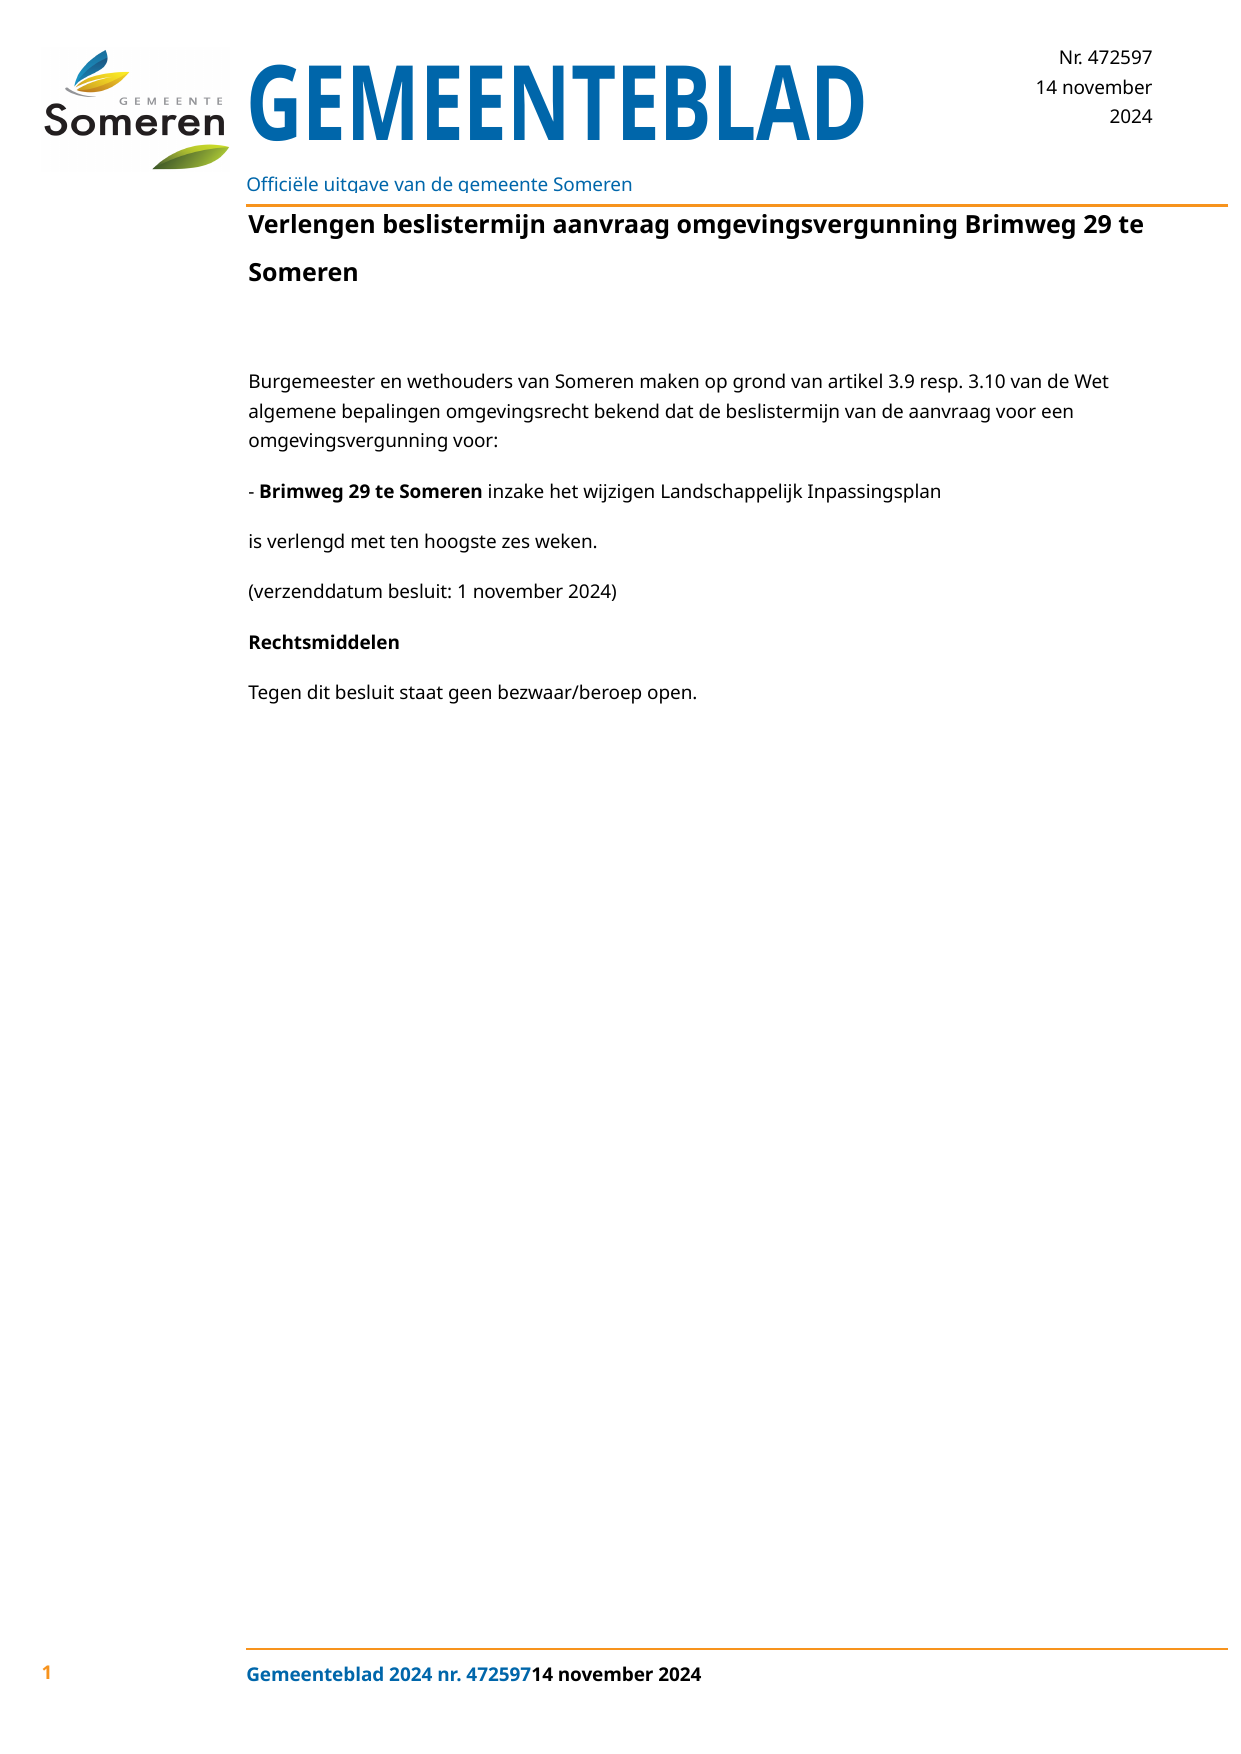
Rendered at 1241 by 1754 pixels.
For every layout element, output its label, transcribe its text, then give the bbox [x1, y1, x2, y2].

text Burgemeester en wethouders van Someren maken op grond van artikel 3.9 resp. 3.10 van de Wet algemene bepalingen omgevingsrecht bekend dat de beslistermijn van de aanvraag voor een omgevingsvergunning voor: [248, 368, 1152, 453]
picture [41, 47, 231, 172]
text Verlengen beslistermijn aanvraag omgevingsvergunning Brimweg 29 te Someren [248, 207, 1152, 288]
text (verzenddatum besluit: 1 november 2024) [248, 579, 1152, 604]
text - Brimweg 29 te Someren inzake het wijzigen Landschappelijk Inpassingsplan [248, 478, 1152, 504]
text Rechtsmiddelen [248, 629, 1152, 655]
text Tegen dit besluit staat geen bezwaar/beroep open. [248, 679, 1152, 705]
text is verlengd met ten hoogste zes weken. [248, 528, 1152, 554]
